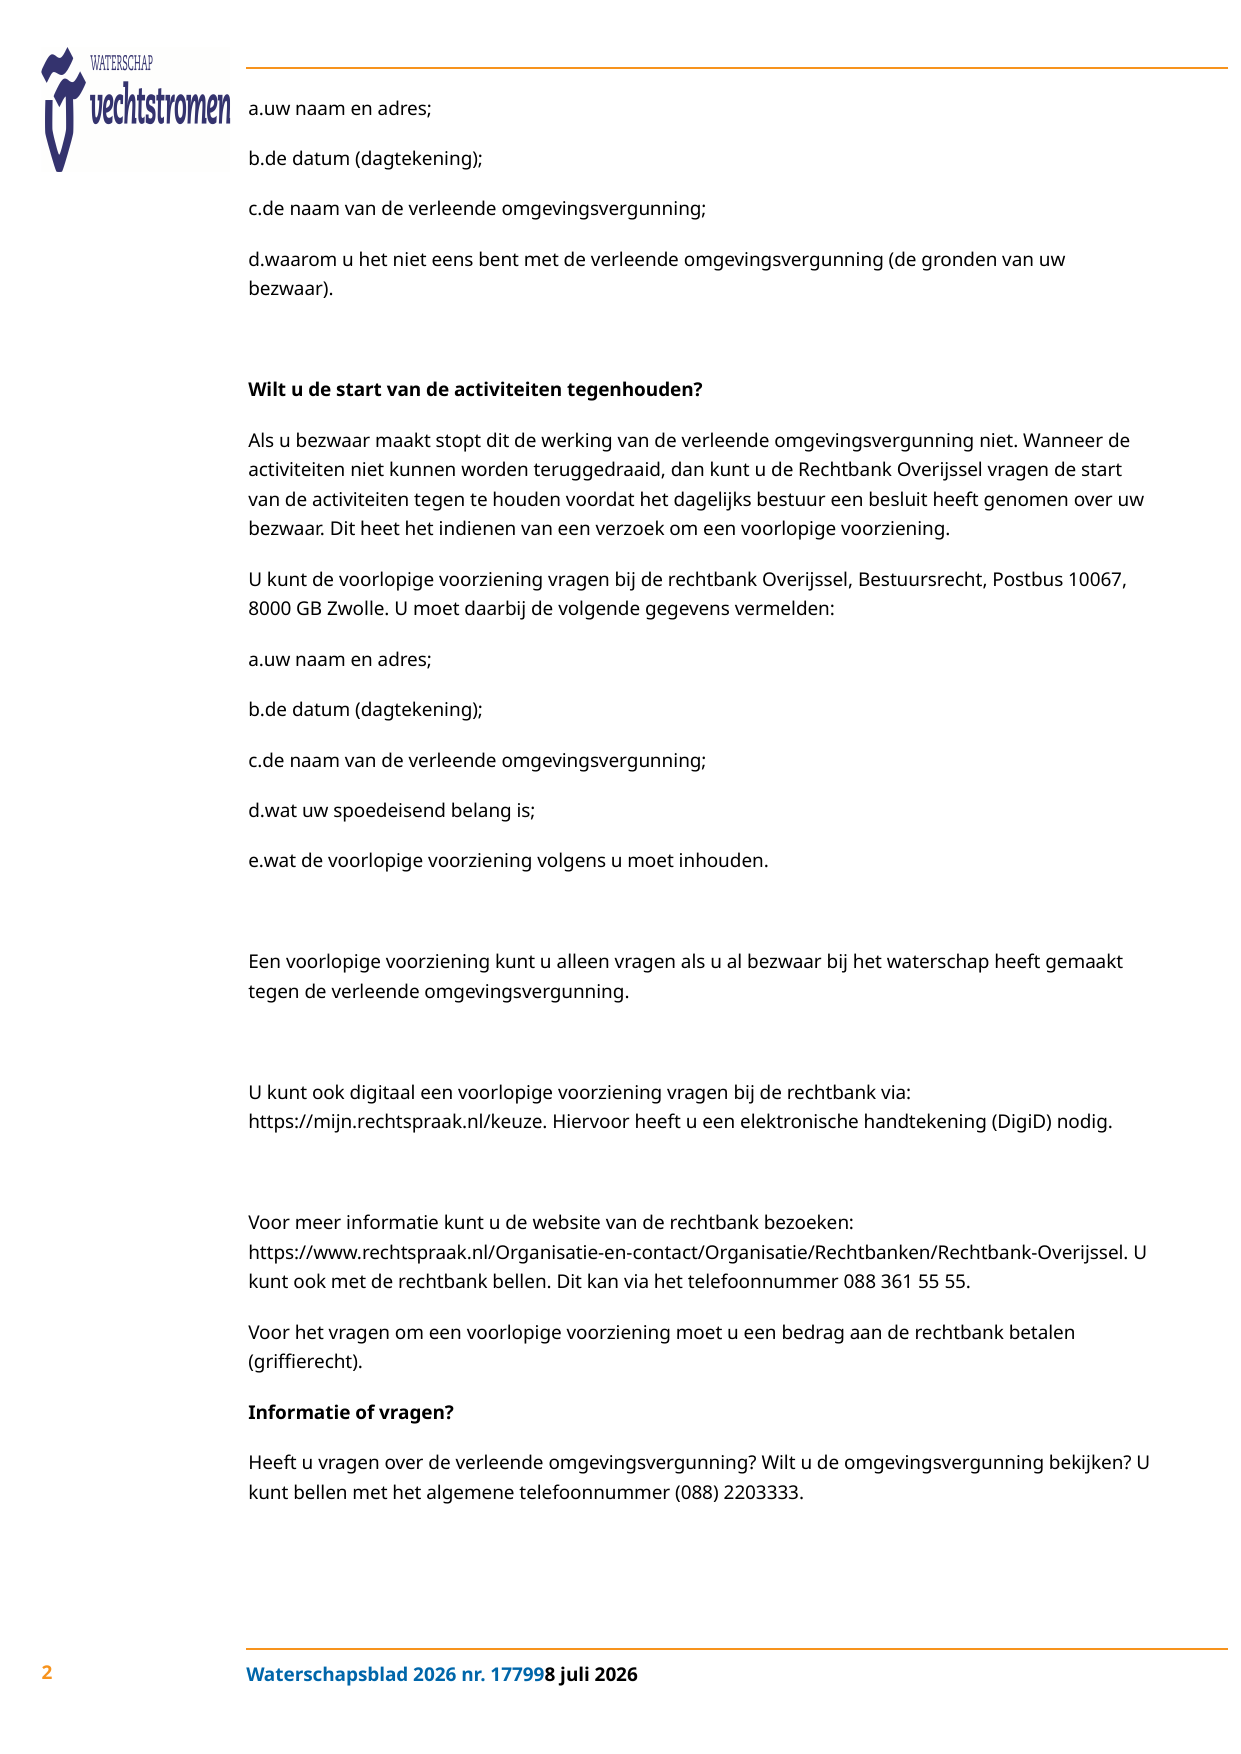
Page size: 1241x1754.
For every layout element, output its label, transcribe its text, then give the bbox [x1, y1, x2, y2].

text U kunt ook digitaal een voorlopige voorziening vragen bij de rechtbank via: https://mijn.rechtspraak.nl/keuze. Hiervoor heeft u een elektronische handtekening (DigiD) nodig. [248, 1079, 1152, 1134]
text Wilt u de start van de activiteiten tegenhouden? [248, 376, 1152, 402]
picture [41, 47, 231, 172]
text b.de datum (dagtekening); [248, 145, 1152, 171]
text Informatie of vragen? [248, 1399, 1152, 1425]
text Voor het vragen om een voorlopige voorziening moet u een bedrag aan de rechtbank betalen (griffierecht). [248, 1319, 1152, 1374]
text Voor meer informatie kunt u de website van de rechtbank bezoeken: https://www.rechtspraak.nl/Organisatie-en-contact/Organisatie/Rechtbanken/Rechtbank-Overijssel. U kunt ook met de rechtbank bellen. Dit kan via het telefoonnummer 088 361 55 55. [248, 1209, 1152, 1294]
text a.uw naam en adres; [248, 646, 1152, 672]
text d.waarom u het niet eens bent met de verleende omgevingsvergunning (de gronden van uw bezwaar). [248, 246, 1152, 301]
text b.de datum (dagtekening); [248, 696, 1152, 722]
text d.wat uw spoedeisend belang is; [248, 797, 1152, 823]
text c.de naam van de verleende omgevingsvergunning; [248, 196, 1152, 221]
text Heeft u vragen over de verleende omgevingsvergunning? Wilt u de omgevingsvergunning bekijken? U kunt bellen met het algemene telefoonnummer (088) 2203333. [248, 1449, 1152, 1505]
text c.de naam van de verleende omgevingsvergunning; [248, 747, 1152, 773]
text e.wat de voorlopige voorziening volgens u moet inhouden. [248, 848, 1152, 873]
text U kunt de voorlopige voorziening vragen bij de rechtbank Overijssel, Bestuursrecht, Postbus 10067, 8000 GB Zwolle. U moet daarbij de volgende gegevens vermelden: [248, 566, 1152, 621]
text a.uw naam en adres; [248, 95, 1152, 121]
text Een voorlopige voorziening kunt u alleen vragen als u al bezwaar bij het waterschap heeft gemaakt tegen de verleende omgevingsvergunning. [248, 948, 1152, 1004]
text Als u bezwaar maakt stopt dit de werking van de verleende omgevingsvergunning niet. Wanneer de activiteiten niet kunnen worden teruggedraaid, dan kunt u de Rechtbank Overijssel vragen de start van de activiteiten tegen te houden voordat het dagelijks bestuur een besluit heeft genomen over uw bezwaar. Dit heet het indienen van een verzoek om een voorlopige voorziening. [248, 427, 1152, 541]
